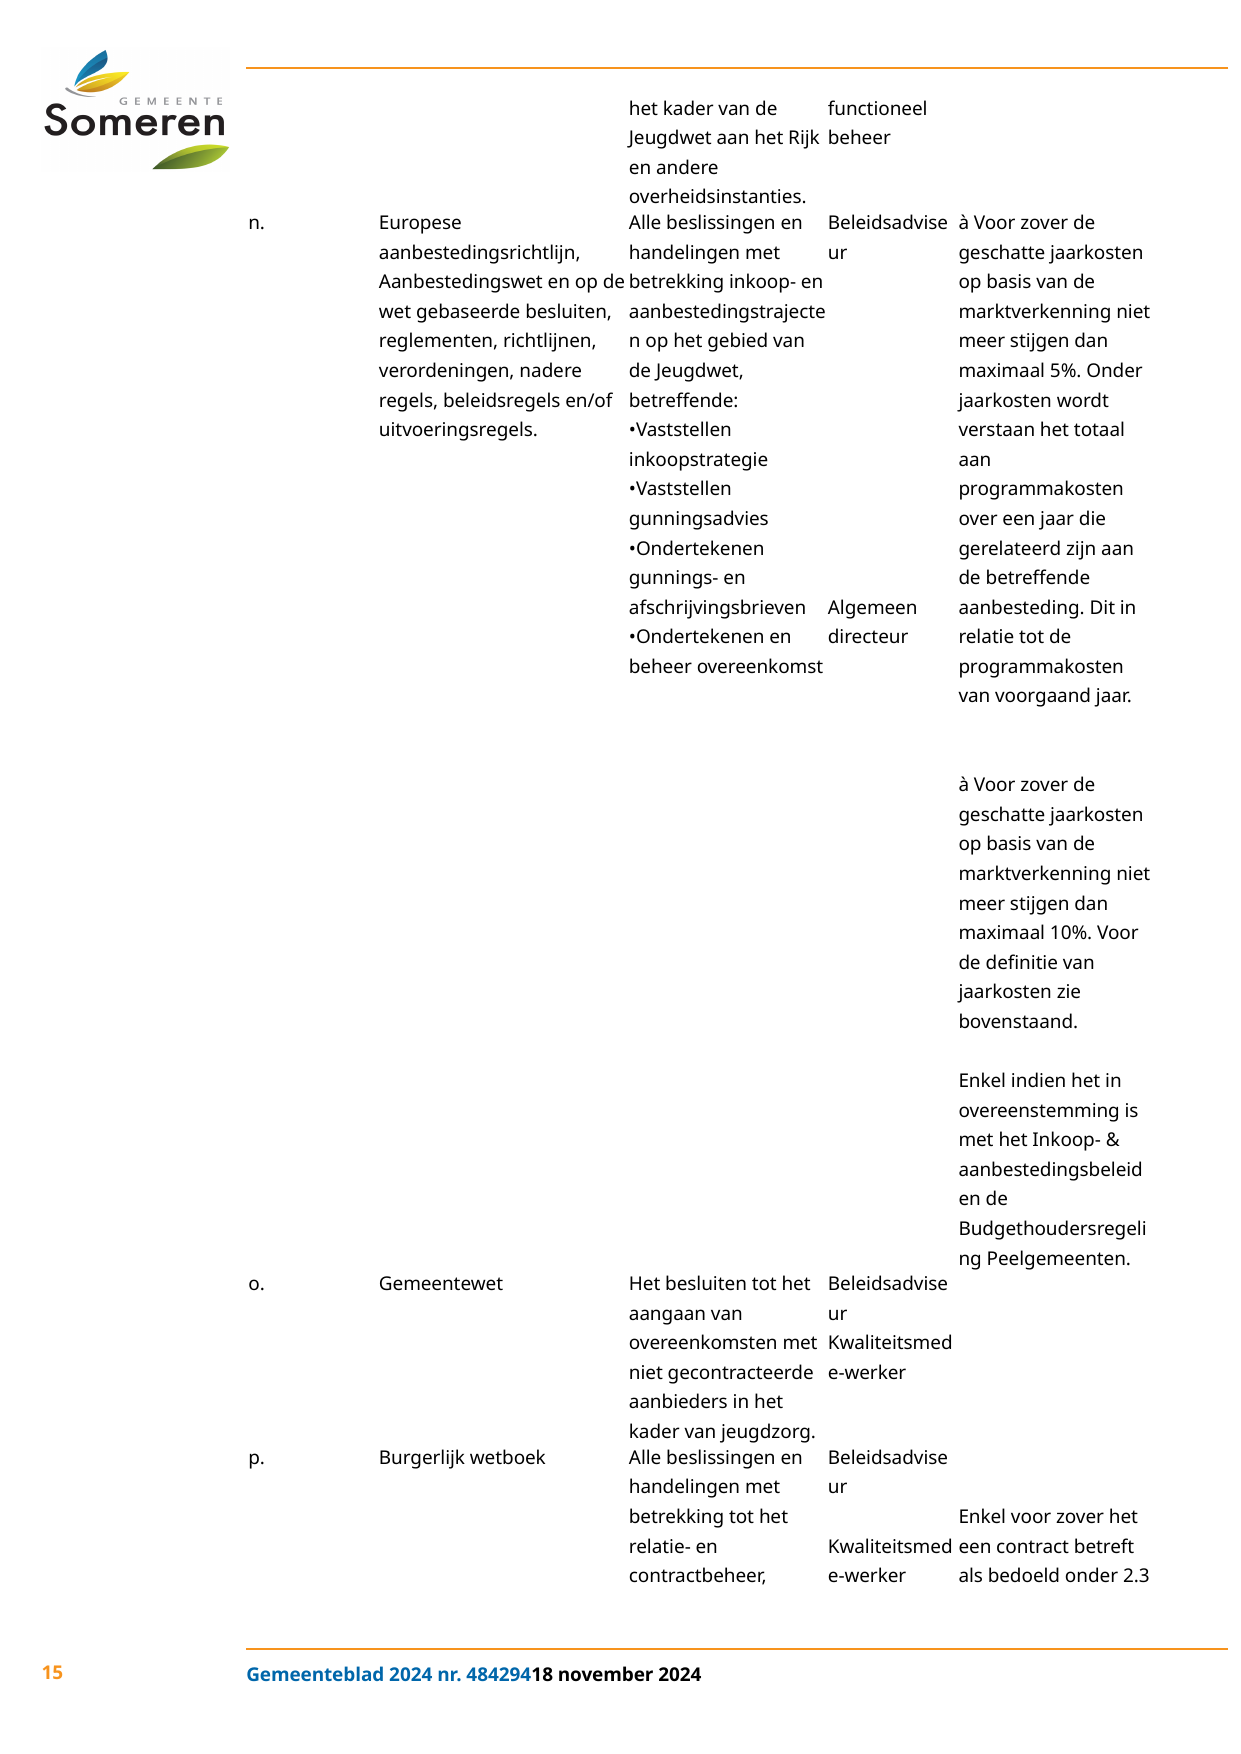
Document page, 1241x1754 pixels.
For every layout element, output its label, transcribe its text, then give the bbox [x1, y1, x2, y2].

table_cell [379, 95, 629, 209]
table_cell Beleidsadviseur Kwaliteitsmede-werker [828, 1444, 958, 1588]
table_cell functioneel beheer [828, 95, 958, 209]
table_cell [958, 1270, 1152, 1444]
table_cell Beleidsadviseur Algemeen directeur [828, 209, 958, 1270]
table_cell à Voor zover de geschatte jaarkosten op basis van de marktverkenning niet meer stijgen dan maximaal 5%. Onder jaarkosten wordt verstaan het totaal aan programmakosten over een jaar die gerelateerd zijn aan de betreffende aanbesteding. Dit in relatie tot de programmakosten van voorgaand jaar. à Voor zover de geschatte jaarkosten op basis van de marktverkenning niet meer stijgen dan maximaal 10%. Voor de definitie van jaarkosten zie bovenstaand. Enkel indien het in overeenstemming is met het Inkoop- & aanbestedingsbeleid en de Budgethoudersregeling Peelgemeenten. [958, 209, 1152, 1270]
table_cell Burgerlijk wetboek [379, 1444, 629, 1588]
table_cell Het besluiten tot het aangaan van overeenkomsten met niet gecontracteerde aanbieders in het kader van jeugdzorg. [629, 1270, 828, 1444]
table_cell Enkel voor zover het een contract betreft als bedoeld onder 2.3 [958, 1444, 1152, 1588]
table_cell Gemeentewet [379, 1270, 629, 1444]
table_cell Alle beslissingen en handelingen met betrekking tot het relatie- en contractbeheer, [629, 1444, 828, 1588]
table_cell [958, 95, 1152, 209]
picture [41, 47, 231, 172]
table_cell Beleidsadviseur Kwaliteitsmede-werker [828, 1270, 958, 1444]
table_cell Europese aanbestedingsrichtlijn, Aanbestedingswet en op de wet gebaseerde besluiten, reglementen, richtlijnen, verordeningen, nadere regels, beleidsregels en/of uitvoeringsregels. [379, 209, 629, 1270]
table_cell n. [248, 209, 379, 1270]
table_cell het kader van de Jeugdwet aan het Rijk en andere overheidsinstanties. [629, 95, 828, 209]
table_cell Alle beslissingen en handelingen met betrekking inkoop- en aanbestedingstrajecten op het gebied van de Jeugdwet, betreffende: •Vaststellen inkoopstrategie •Vaststellen gunningsadvies •Ondertekenen gunnings- en afschrijvingsbrieven •Ondertekenen en beheer overeenkomst [629, 209, 828, 1270]
table_cell p. [248, 1444, 379, 1588]
table_cell [248, 95, 379, 209]
table_cell o. [248, 1270, 379, 1444]
